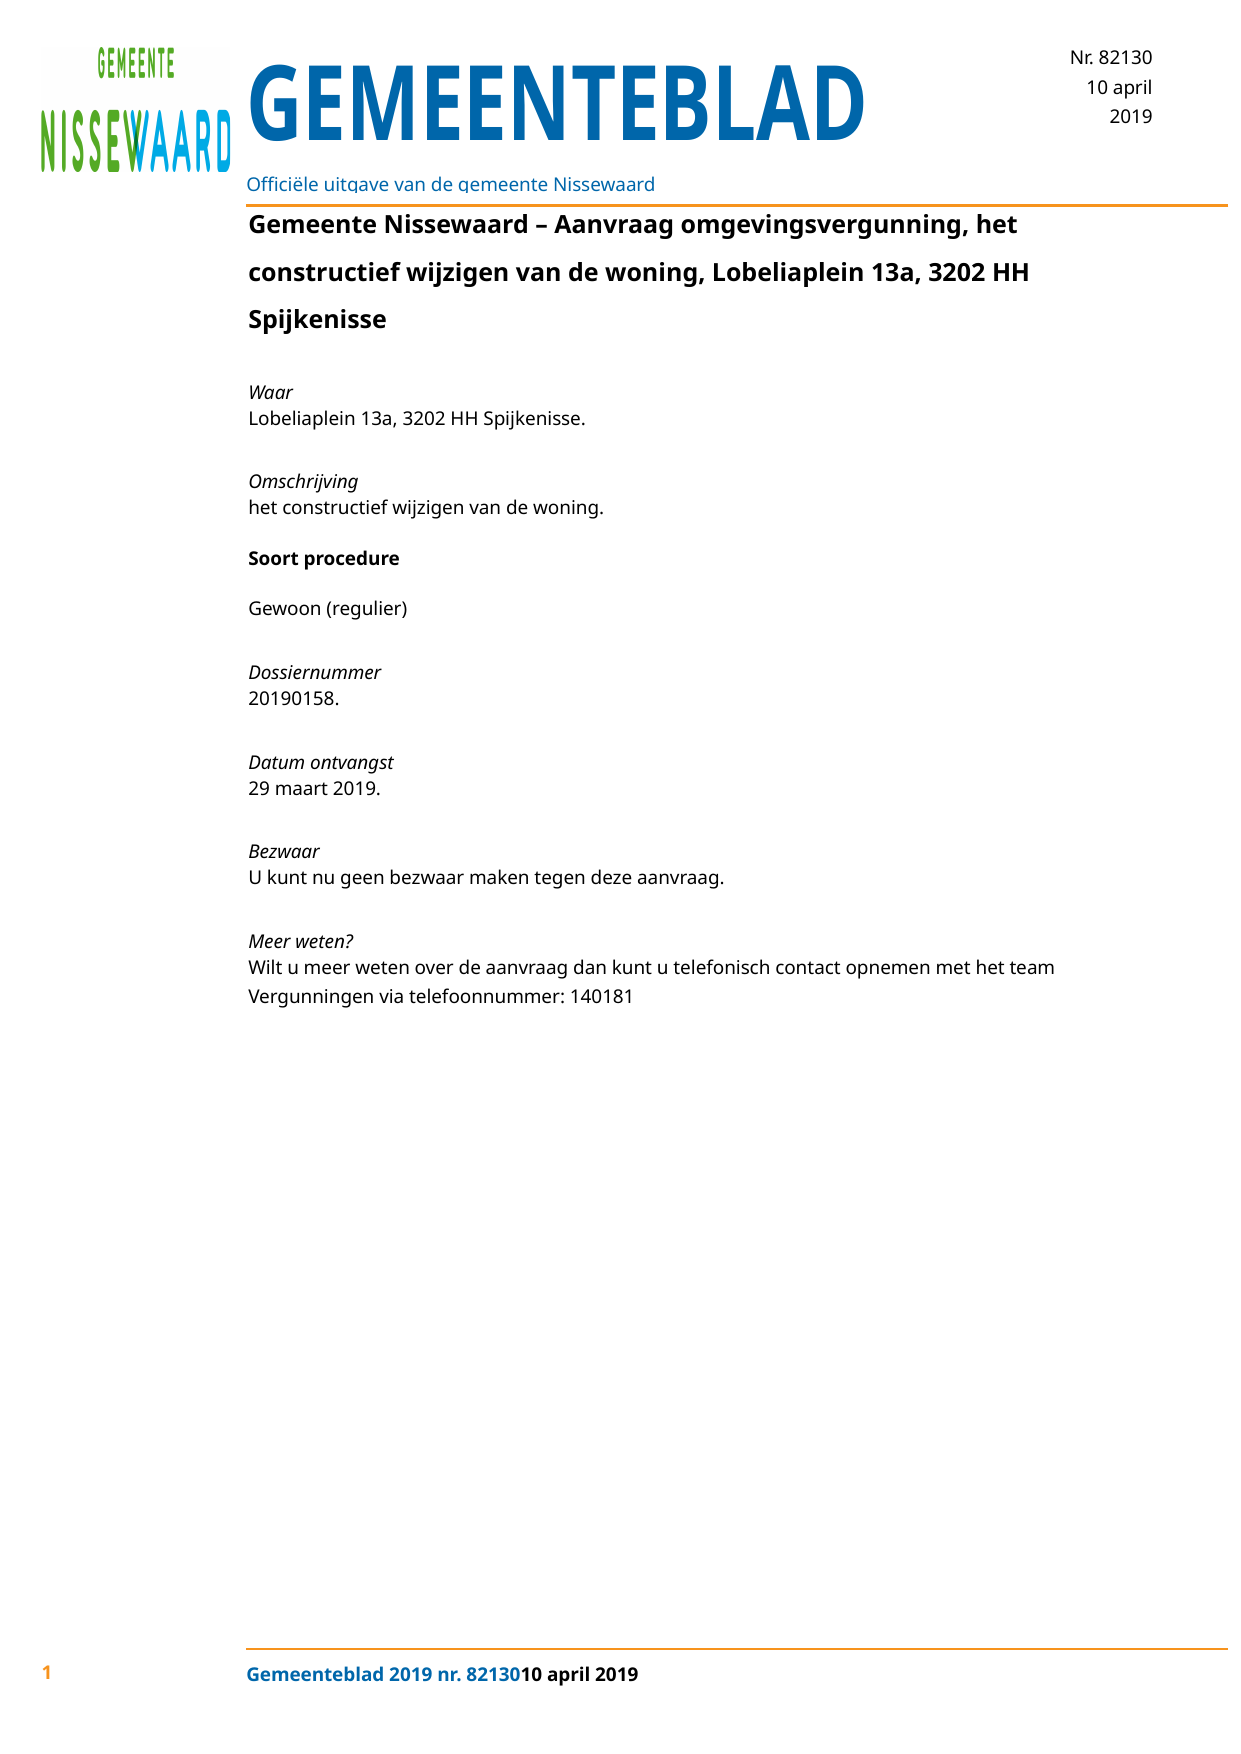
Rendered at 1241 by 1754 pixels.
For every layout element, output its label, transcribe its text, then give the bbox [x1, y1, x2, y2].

text Waar [248, 379, 1152, 405]
text Wilt u meer weten over de aanvraag dan kunt u telefonisch contact opnemen met het team Vergunningen via telefoonnummer: 140181 [248, 954, 1152, 1009]
picture [41, 47, 231, 172]
picture [200, 151, 206, 172]
picture [222, 122, 227, 160]
text U kunt nu geen bezwaar maken tegen deze aanvraag. [248, 864, 1152, 890]
text Soort procedure [248, 545, 1152, 571]
picture [154, 157, 165, 172]
picture [201, 122, 206, 138]
text Gemeente Nissewaard – Aanvraag omgevingsvergunning, het constructief wijzigen van de woning, Lobeliaplein 13a, 3202 HH Spijkenisse [248, 207, 1152, 336]
picture [176, 157, 187, 172]
text Omschrijving [248, 469, 1152, 494]
text Meer weten? [248, 928, 1152, 954]
text 29 maart 2019. [248, 775, 1152, 800]
text 20190158. [248, 685, 1152, 711]
text Lobeliaplein 13a, 3202 HH Spijkenisse. [248, 405, 1152, 431]
text Bezwaar [248, 839, 1152, 864]
text het constructief wijzigen van de woning. [248, 494, 1152, 520]
text Dossiernummer [248, 659, 1152, 685]
text Datum ontvangst [248, 749, 1152, 775]
text Gewoon (regulier) [248, 595, 1152, 621]
